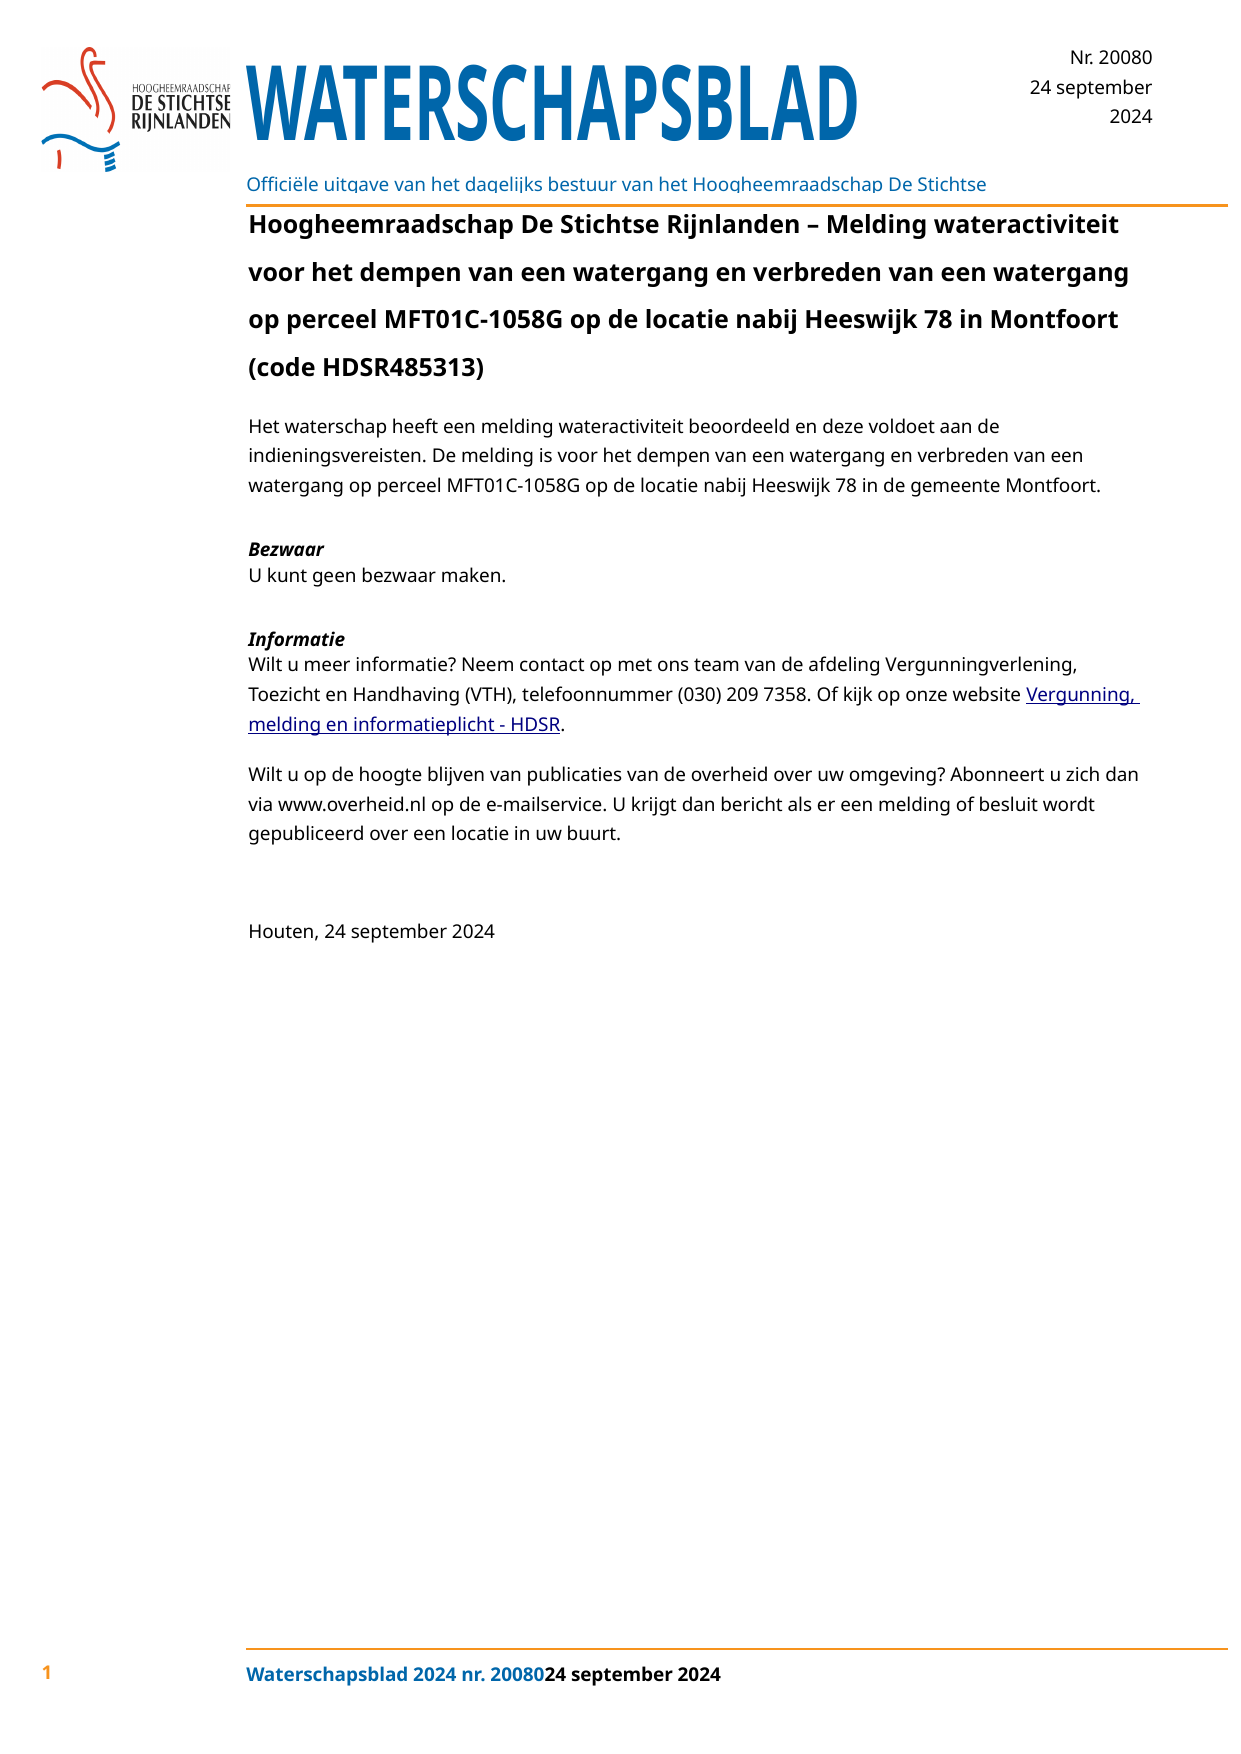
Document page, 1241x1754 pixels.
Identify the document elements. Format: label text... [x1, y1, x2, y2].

picture [41, 47, 231, 172]
text Het waterschap heeft een melding wateractiviteit beoordeeld en deze voldoet aan de indieningsvereisten. De melding is voor het dempen van een watergang en verbreden van een watergang op perceel MFT01C-1058G op de locatie nabij Heeswijk 78 in de gemeente Montfoort. [248, 413, 1152, 498]
text U kunt geen bezwaar maken. [248, 562, 1152, 588]
text Informatie [248, 626, 1152, 652]
text Hoogheemraadschap De Stichtse Rijnlanden – Melding wateractiviteit voor het dempen van een watergang en verbreden van een watergang op perceel MFT01C-1058G op de locatie nabij Heeswijk 78 in Montfoort (code HDSR485313) [248, 207, 1152, 384]
text Wilt u op de hoogte blijven van publicaties van de overheid over uw omgeving? Abonneert u zich dan via www.overheid.nl op de e-mailservice. U krijgt dan bericht als er een melding of besluit wordt gepubliceerd over een locatie in uw buurt. [248, 761, 1152, 846]
text Bezwaar [248, 536, 1152, 562]
text Wilt u meer informatie? Neem contact op met ons team van de afdeling Vergunningverlening, Toezicht en Handhaving (VTH), telefoonnummer (030) 209 7358. Of kijk op onze website Vergunning, melding en informatieplicht - HDSR. [248, 652, 1152, 737]
text Houten, 24 september 2024 [248, 919, 1152, 944]
